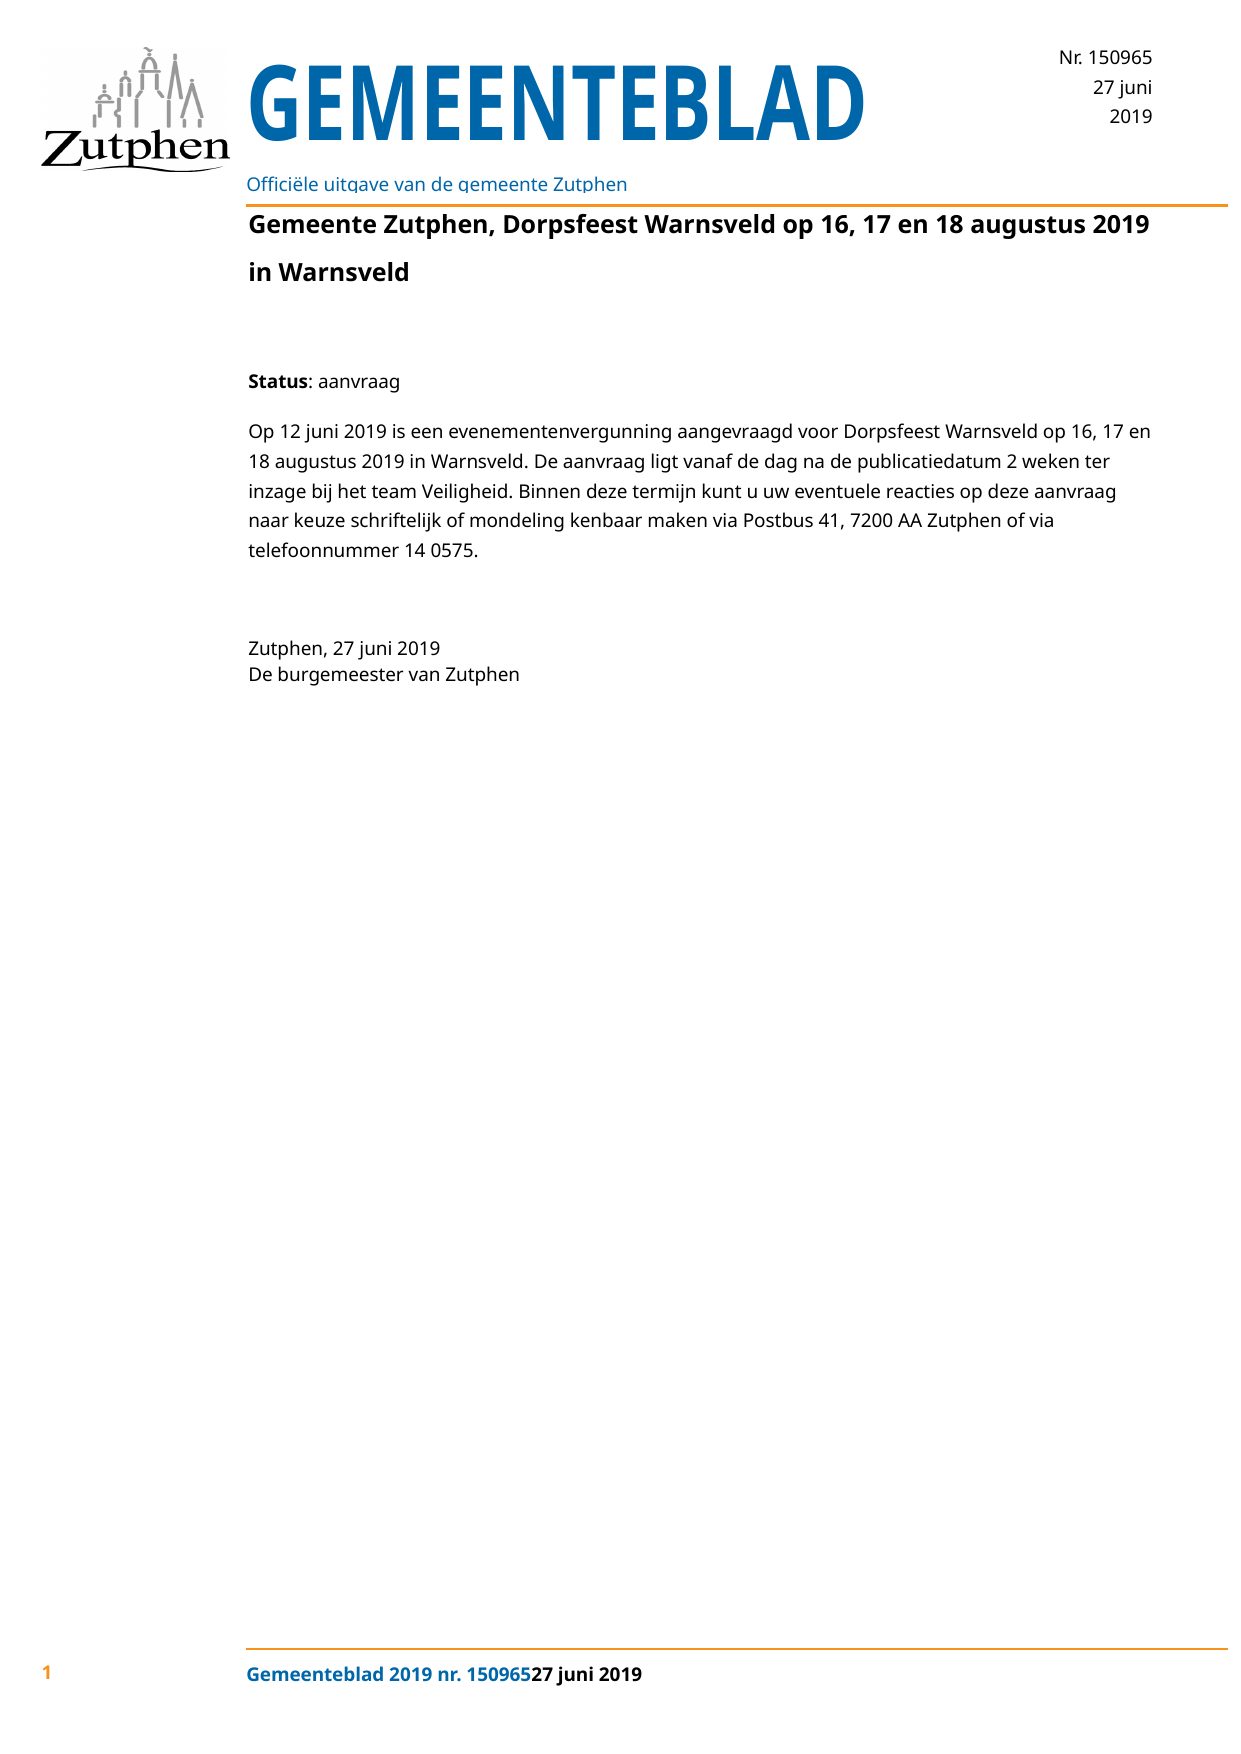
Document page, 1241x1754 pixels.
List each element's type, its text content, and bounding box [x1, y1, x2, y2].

text De burgemeester van Zutphen [248, 661, 1152, 687]
text Gemeente Zutphen, Dorpsfeest Warnsveld op 16, 17 en 18 augustus 2019 in Warnsveld [248, 207, 1152, 288]
text Op 12 juni 2019 is een evenementenvergunning aangevraagd voor Dorpsfeest Warnsveld op 16, 17 en 18 augustus 2019 in Warnsveld. De aanvraag ligt vanaf de dag na de publicatiedatum 2 weken ter inzage bij het team Veiligheid. Binnen deze termijn kunt u uw eventuele reacties op deze aanvraag naar keuze schriftelijk of mondeling kenbaar maken via Postbus 41, 7200 AA Zutphen of via telefoonnummer 14 0575. [248, 419, 1152, 563]
picture [41, 47, 231, 172]
text Zutphen, 27 juni 2019 [248, 635, 1152, 661]
text Status: aanvraag [248, 368, 1152, 394]
